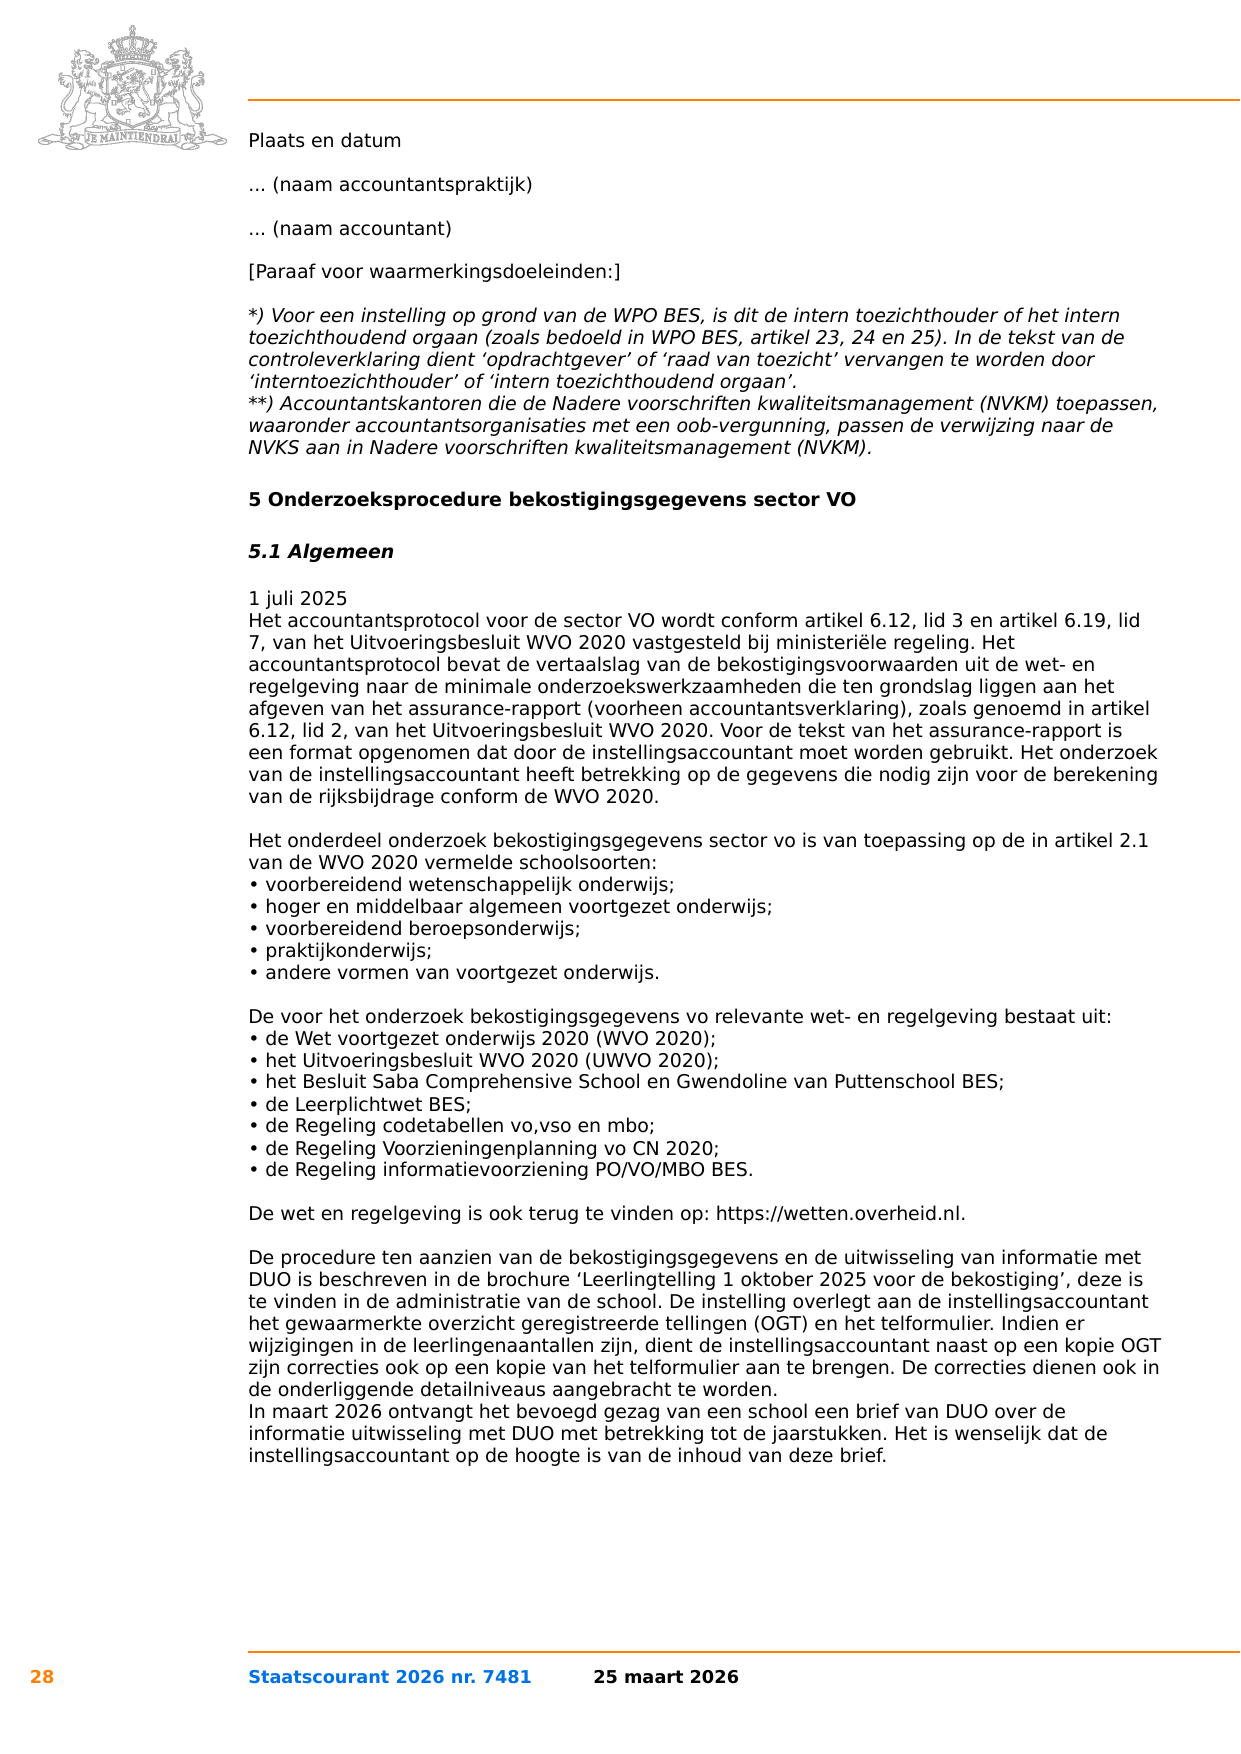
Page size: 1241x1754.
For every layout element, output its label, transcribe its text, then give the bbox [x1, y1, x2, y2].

text • de Regeling informatievoorziening PO/VO/MBO BES. [248, 1159, 1163, 1181]
text • het Uitvoeringsbesluit WVO 2020 (UWVO 2020); [248, 1049, 1163, 1071]
text *) Voor een instelling op grond van de WPO BES, is dit de intern toezichthouder of het intern toezichthoudend orgaan (zoals bedoeld in WPO BES, artikel 23, 24 en 25). In de tekst van de controleverklaring dient ‘opdrachtgever’ of ‘raad van toezicht’ vervangen te worden door ‘interntoezichthouder’ of ‘intern toezichthoudend orgaan’. [248, 305, 1163, 393]
subtitle 5.1 Algemeen [248, 541, 1163, 563]
text • de Regeling codetabellen vo,vso en mbo; [248, 1115, 1163, 1137]
text De procedure ten aanzien van de bekostigingsgegevens en de uitwisseling van informatie met DUO is beschreven in de brochure ‘Leerlingtelling 1 oktober 2025 voor de bekostiging’, deze is te vinden in de administratie van de school. De instelling overlegt aan de instellingsaccountant het gewaarmerkte overzicht geregistreerde tellingen (OGT) en het telformulier. Indien er wijzigingen in de leerlingenaantallen zijn, dient de instellingsaccountant naast op een kopie OGT zijn correcties ook op een kopie van het telformulier aan te brengen. De correcties dienen ook in de onderliggende detailniveaus aangebracht te worden. [248, 1247, 1163, 1401]
picture [38, 25, 227, 150]
text • voorbereidend beroepsonderwijs; [248, 918, 1163, 940]
text 1 juli 2025 [248, 588, 1163, 610]
text In maart 2026 ontvangt het bevoegd gezag van een school een brief van DUO over de informatie uitwisseling met DUO met betrekking tot de jaarstukken. Het is wenselijk dat de instellingsaccountant op de hoogte is van de inhoud van deze brief. [248, 1401, 1163, 1467]
text De voor het onderzoek bekostigingsgegevens vo relevante wet- en regelgeving bestaat uit: [248, 1006, 1163, 1027]
text • de Wet voortgezet onderwijs 2020 (WVO 2020); [248, 1027, 1163, 1049]
text • de Regeling Voorzieningenplanning vo CN 2020; [248, 1137, 1163, 1159]
text • praktijkonderwijs; [248, 940, 1163, 962]
text **) Accountantskantoren die de Nadere voorschriften kwaliteitsmanagement (NVKM) toepassen, waaronder accountantsorganisaties met een oob-vergunning, passen de verwijzing naar de NVKS aan in Nadere voorschriften kwaliteitsmanagement (NVKM). [248, 393, 1163, 459]
text De wet en regelgeving is ook terug te vinden op: https://wetten.overheid.nl. [248, 1203, 1163, 1225]
text ... (naam accountant) [248, 218, 1163, 239]
text • andere vormen van voortgezet onderwijs. [248, 962, 1163, 984]
text Het accountantsprotocol voor de sector VO wordt conform artikel 6.12, lid 3 en artikel 6.19, lid 7, van het Uitvoeringsbesluit WVO 2020 vastgesteld bij ministeriële regeling. Het accountantsprotocol bevat de vertaalslag van de bekostigingsvoorwaarden uit de wet- en regelgeving naar de minimale onderzoekswerkzaamheden die ten grondslag liggen aan het afgeven van het assurance-rapport (voorheen accountantsverklaring), zoals genoemd in artikel 6.12, lid 2, van het Uitvoeringsbesluit WVO 2020. Voor de tekst van het assurance-rapport is een format opgenomen dat door de instellingsaccountant moet worden gebruikt. Het onderzoek van de instellingsaccountant heeft betrekking op de gegevens die nodig zijn voor de berekening van de rijksbijdrage conform de WVO 2020. [248, 610, 1163, 808]
text ... (naam accountantspraktijk) [248, 174, 1163, 196]
text • het Besluit Saba Comprehensive School en Gwendoline van Puttenschool BES; [248, 1071, 1163, 1093]
text • voorbereidend wetenschappelijk onderwijs; [248, 874, 1163, 896]
text Plaats en datum [248, 130, 1163, 152]
text • de Leerplichtwet BES; [248, 1093, 1163, 1115]
text [Paraaf voor waarmerkingsdoeleinden:] [248, 261, 1163, 283]
text • hoger en middelbaar algemeen voortgezet onderwijs; [248, 896, 1163, 918]
subtitle 5 Onderzoeksprocedure bekostigingsgegevens sector VO [248, 489, 1163, 511]
text Het onderdeel onderzoek bekostigingsgegevens sector vo is van toepassing op de in artikel 2.1 van de WVO 2020 vermelde schoolsoorten: [248, 830, 1163, 874]
